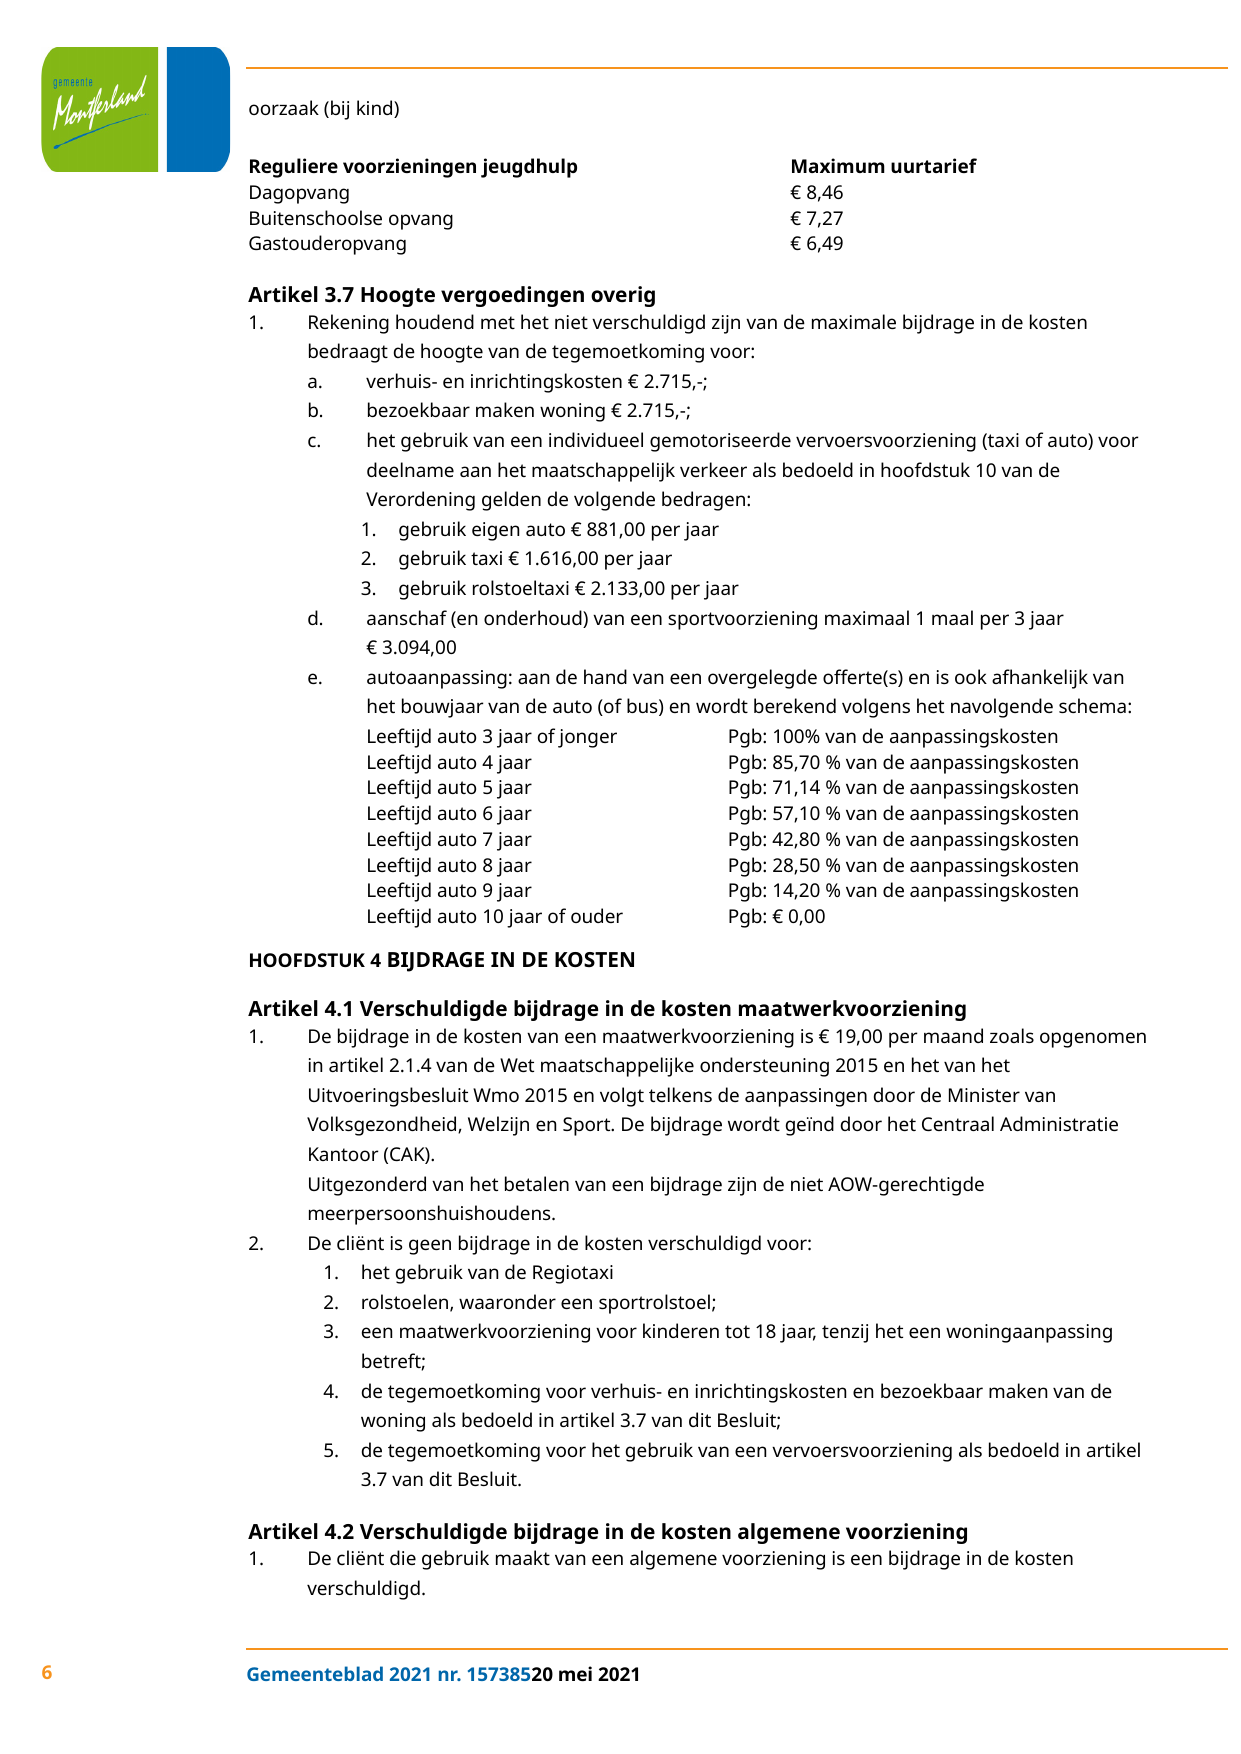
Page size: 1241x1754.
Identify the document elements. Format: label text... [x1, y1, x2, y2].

list De cliënt die gebruik maakt van een algemene voorziening is een bijdrage in de kosten verschuldigd. [248, 1545, 1152, 1601]
list het gebruik van een individueel gemotoriseerde vervoersvoorziening (taxi of auto) voor deelname aan het maatschappelijk verkeer als bedoeld in hoofdstuk 10 van de Verordening gelden de volgende bedragen: [307, 427, 1152, 512]
text HOOFDSTUK 4 BIJDRAGE IN DE KOSTEN [248, 945, 1152, 973]
table_header Maximum uurtarief [790, 154, 1152, 179]
list rolstoelen, waaronder een sportrolstoel; [323, 1289, 1152, 1315]
table_header Pgb: 100% van de aanpassingskosten [728, 723, 1240, 749]
list bezoekbaar maken woning € 2.715,-; [307, 398, 1152, 423]
table_cell Leeftijd auto 4 jaar [366, 749, 728, 774]
table_cell € 8,46 [790, 179, 1152, 205]
list gebruik taxi € 1.616,00 per jaar [361, 546, 1152, 571]
list gebruik eigen auto € 881,00 per jaar [361, 516, 1152, 542]
list de tegemoetkoming voor het gebruik van een vervoersvoorziening als bedoeld in artikel 3.7 van dit Besluit. [323, 1437, 1152, 1492]
table_cell Pgb: 85,70 % van de aanpassingskosten [728, 749, 1240, 774]
table_cell Leeftijd auto 8 jaar [366, 852, 728, 877]
table_cell Leeftijd auto 7 jaar [366, 826, 728, 852]
list de tegemoetkoming voor verhuis- en inrichtingskosten en bezoekbaar maken van de woning als bedoeld in artikel 3.7 van dit Besluit; [323, 1378, 1152, 1433]
table_cell Pgb: 28,50 % van de aanpassingskosten [728, 852, 1240, 877]
list een maatwerkvoorziening voor kinderen tot 18 jaar, tenzij het een woningaanpassing betreft; [323, 1319, 1152, 1374]
text Artikel 4.2 Verschuldigde bijdrage in de kosten algemene voorziening [248, 1517, 1152, 1545]
table_cell Pgb: 42,80 % van de aanpassingskosten [728, 826, 1240, 852]
list verhuis- en inrichtingskosten € 2.715,-; [307, 368, 1152, 394]
table_cell Pgb: 14,20 % van de aanpassingskosten [728, 878, 1240, 903]
table_cell Leeftijd auto 5 jaar [366, 775, 728, 800]
table_cell [760, 95, 956, 121]
table_cell [956, 95, 1152, 121]
list het gebruik van de Regiotaxi [323, 1259, 1152, 1285]
list gebruik rolstoeltaxi € 2.133,00 per jaar [361, 575, 1152, 601]
table_cell Leeftijd auto 9 jaar [366, 878, 728, 903]
list De bijdrage in de kosten van een maatwerkvoorziening is € 19,00 per maand zoals opgenomen in artikel 2.1.4 van de Wet maatschappelijke ondersteuning 2015 en het van het Uitvoeringsbesluit Wmo 2015 en volgt telkens de aanpassingen door de Minister van Volksgezondheid, Welzijn en Sport. De bijdrage wordt geïnd door het Centraal Administratie Kantoor (CAK). [248, 1023, 1152, 1167]
table_cell oorzaak (bij kind) [248, 95, 759, 121]
list autoaanpassing: aan de hand van een overgelegde offerte(s) en is ook afhankelijk van het bouwjaar van de auto (of bus) en wordt berekend volgens het navolgende schema: [307, 664, 1152, 719]
table_cell € 7,27 [790, 205, 1152, 231]
table_cell Pgb: 71,14 % van de aanpassingskosten [728, 775, 1240, 800]
picture [41, 47, 231, 172]
table_cell Leeftijd auto 10 jaar of ouder [366, 903, 728, 929]
list De cliënt is geen bijdrage in de kosten verschuldigd voor: [248, 1230, 1152, 1256]
table_header Reguliere voorzieningen jeugdhulp [248, 154, 790, 179]
list Uitgezonderd van het betalen van een bijdrage zijn de niet AOW-gerechtigde meerpersoonshuishoudens. [248, 1171, 1152, 1226]
table_cell Leeftijd auto 6 jaar [366, 800, 728, 826]
table_cell Pgb: € 0,00 [728, 903, 1240, 929]
text Artikel 3.7 Hoogte vergoedingen overig [248, 280, 1152, 309]
list aanschaf (en onderhoud) van een sportvoorziening maximaal 1 maal per 3 jaar € 3.094,00 [307, 605, 1152, 660]
table_cell Dagopvang [248, 179, 790, 205]
table_cell € 6,49 [790, 231, 1152, 256]
list Rekening houdend met het niet verschuldigd zijn van de maximale bijdrage in de kosten bedraagt de hoogte van de tegemoetkoming voor: [248, 309, 1152, 364]
table_cell Gastouderopvang [248, 231, 790, 256]
table_cell Buitenschoolse opvang [248, 205, 790, 231]
table_header Leeftijd auto 3 jaar of jonger [366, 723, 728, 749]
text Artikel 4.1 Verschuldigde bijdrage in de kosten maatwerkvoorziening [248, 994, 1152, 1023]
table_cell Pgb: 57,10 % van de aanpassingskosten [728, 800, 1240, 826]
